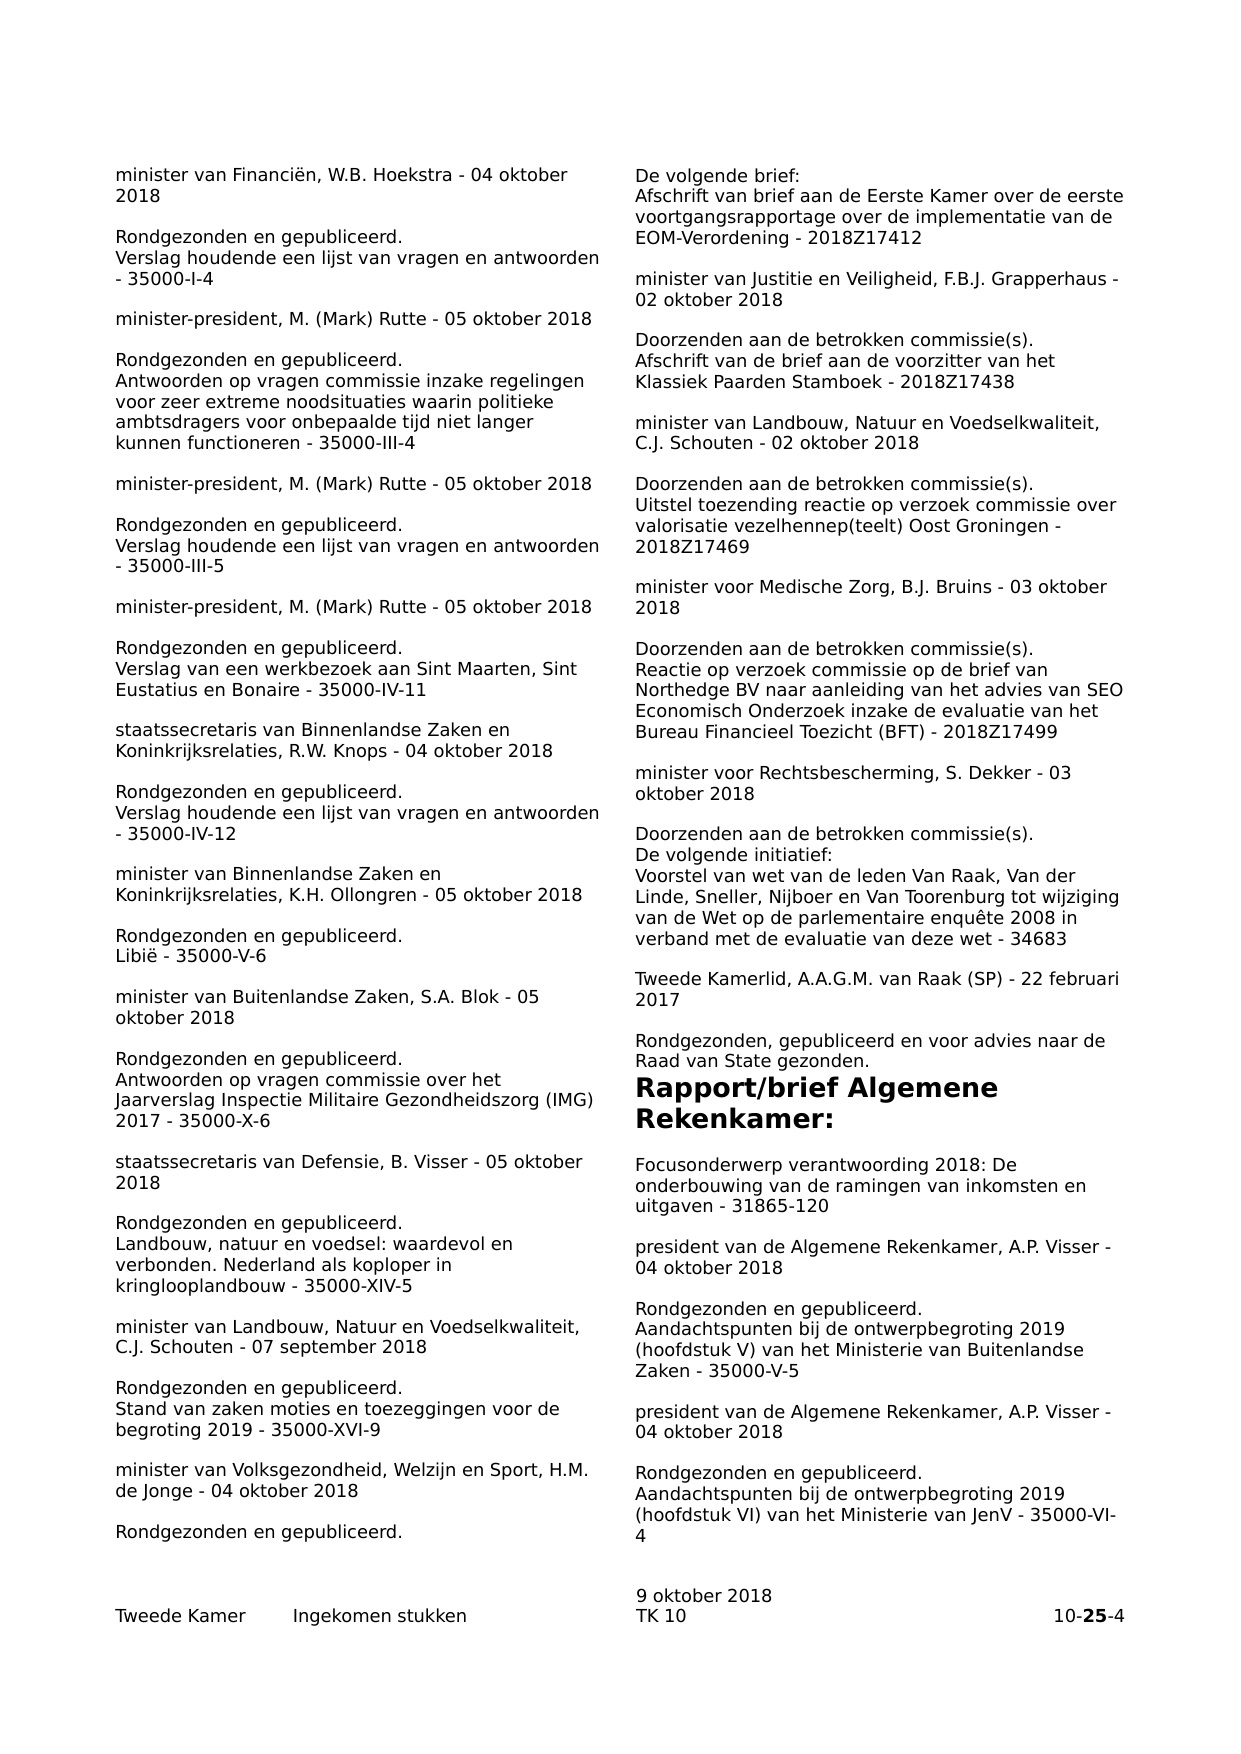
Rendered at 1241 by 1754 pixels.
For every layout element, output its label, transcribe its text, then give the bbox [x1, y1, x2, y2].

text Rondgezonden en gepubliceerd. [635, 1298, 1125, 1319]
text Rondgezonden en gepubliceerd. [115, 227, 605, 247]
text De volgende brief: [635, 165, 1125, 186]
text Voorstel van wet van de leden Van Raak, Van der Linde, Sneller, Nijboer en Van Toorenburg tot wijziging van de Wet op de parlementaire enquête 2008 in verband met de evaluatie van deze wet - 34683 [635, 866, 1125, 949]
text Rondgezonden en gepubliceerd. [115, 350, 605, 371]
text Antwoorden op vragen commissie over het Jaarverslag Inspectie Militaire Gezondheidszorg (IMG) 2017 - 35000-X-6 [115, 1069, 605, 1132]
text Doorzenden aan de betrokken commissie(s). [635, 330, 1125, 351]
text Rondgezonden en gepubliceerd. [115, 515, 605, 535]
text Antwoorden op vragen commissie inzake regelingen voor zeer extreme noodsituaties waarin politieke ambtsdragers voor onbepaalde tijd niet langer kunnen functioneren - 35000-III-4 [115, 371, 605, 454]
text Libië - 35000-V-6 [115, 946, 605, 967]
text Aandachtspunten bij de ontwerpbegroting 2019 (hoofdstuk V) van het Ministerie van Buitenlandse Zaken - 35000-V-5 [635, 1319, 1125, 1382]
text minister van Landbouw, Natuur en Voedselkwaliteit, C.J. Schouten - 02 oktober 2018 [635, 412, 1125, 454]
text minister-president, M. (Mark) Rutte - 05 oktober 2018 [115, 474, 605, 495]
text minister van Justitie en Veiligheid, F.B.J. Grapperhaus - 02 oktober 2018 [635, 269, 1125, 310]
text minister voor Rechtsbescherming, S. Dekker - 03 oktober 2018 [635, 763, 1125, 804]
text Aandachtspunten bij de ontwerpbegroting 2019 (hoofdstuk VI) van het Ministerie van JenV - 35000-VI-4 [635, 1484, 1125, 1546]
text president van de Algemene Rekenkamer, A.P. Visser - 04 oktober 2018 [635, 1402, 1125, 1443]
text Afschrift van de brief aan de voorzitter van het Klassiek Paarden Stamboek - 2018Z17438 [635, 351, 1125, 392]
text minister van Binnenlandse Zaken en Koninkrijksrelaties, K.H. Ollongren - 05 oktober 2018 [115, 864, 605, 906]
text minister van Buitenlandse Zaken, S.A. Blok - 05 oktober 2018 [115, 987, 605, 1028]
text minister van Volksgezondheid, Welzijn en Sport, H.M. de Jonge - 04 oktober 2018 [115, 1460, 605, 1502]
title Rapport/brief Algemene Rekenkamer: [635, 1072, 1125, 1134]
text minister van Landbouw, Natuur en Voedselkwaliteit, C.J. Schouten - 07 september 2018 [115, 1316, 605, 1358]
text Stand van zaken moties en toezeggingen voor de begroting 2019 - 35000-XVI-9 [115, 1399, 605, 1440]
text Rondgezonden en gepubliceerd. [635, 1463, 1125, 1484]
text Afschrift van brief aan de Eerste Kamer over de eerste voortgangsrapportage over de implementatie van de EOM-Verordening - 2018Z17412 [635, 186, 1125, 249]
text Rondgezonden en gepubliceerd. [115, 926, 605, 946]
text Landbouw, natuur en voedsel: waardevol en verbonden. Nederland als koploper in kringlooplandbouw - 35000-XIV-5 [115, 1234, 605, 1296]
text Rondgezonden en gepubliceerd. [115, 1213, 605, 1234]
text Rondgezonden, gepubliceerd en voor advies naar de Raad van State gezonden. [635, 1031, 1125, 1072]
text staatssecretaris van Binnenlandse Zaken en Koninkrijksrelaties, R.W. Knops - 04 oktober 2018 [115, 720, 605, 762]
text Tweede Kamerlid, A.A.G.M. van Raak (SP) - 22 februari 2017 [635, 969, 1125, 1011]
text Rondgezonden en gepubliceerd. [115, 1048, 605, 1069]
text minister van Financiën, W.B. Hoekstra - 04 oktober 2018 [115, 165, 605, 207]
text Doorzenden aan de betrokken commissie(s). [635, 639, 1125, 659]
text Verslag houdende een lijst van vragen en antwoorden - 35000-I-4 [115, 247, 605, 289]
text minister-president, M. (Mark) Rutte - 05 oktober 2018 [115, 597, 605, 618]
text Rondgezonden en gepubliceerd. [115, 782, 605, 802]
text Doorzenden aan de betrokken commissie(s). [635, 824, 1125, 845]
text Verslag houdende een lijst van vragen en antwoorden - 35000-III-5 [115, 535, 605, 577]
text Uitstel toezending reactie op verzoek commissie over valorisatie vezelhennep(teelt) Oost Groningen - 2018Z17469 [635, 495, 1125, 557]
text Verslag houdende een lijst van vragen en antwoorden - 35000-IV-12 [115, 802, 605, 844]
text Verslag van een werkbezoek aan Sint Maarten, Sint Eustatius en Bonaire - 35000-IV-11 [115, 658, 605, 700]
text Rondgezonden en gepubliceerd. [115, 638, 605, 658]
text Rondgezonden en gepubliceerd. [115, 1522, 605, 1542]
text Focusonderwerp verantwoording 2018: De onderbouwing van de ramingen van inkomsten en uitgaven - 31865-120 [635, 1154, 1125, 1217]
text Doorzenden aan de betrokken commissie(s). [635, 474, 1125, 495]
text Reactie op verzoek commissie op de brief van Northedge BV naar aanleiding van het advies van SEO Economisch Onderzoek inzake de evaluatie van het Bureau Financieel Toezicht (BFT) - 2018Z17499 [635, 659, 1125, 743]
text president van de Algemene Rekenkamer, A.P. Visser - 04 oktober 2018 [635, 1237, 1125, 1278]
text minister-president, M. (Mark) Rutte - 05 oktober 2018 [115, 309, 605, 330]
text Rondgezonden en gepubliceerd. [115, 1378, 605, 1399]
text minister voor Medische Zorg, B.J. Bruins - 03 oktober 2018 [635, 577, 1125, 619]
text staatssecretaris van Defensie, B. Visser - 05 oktober 2018 [115, 1152, 605, 1193]
text De volgende initiatief: [635, 845, 1125, 866]
